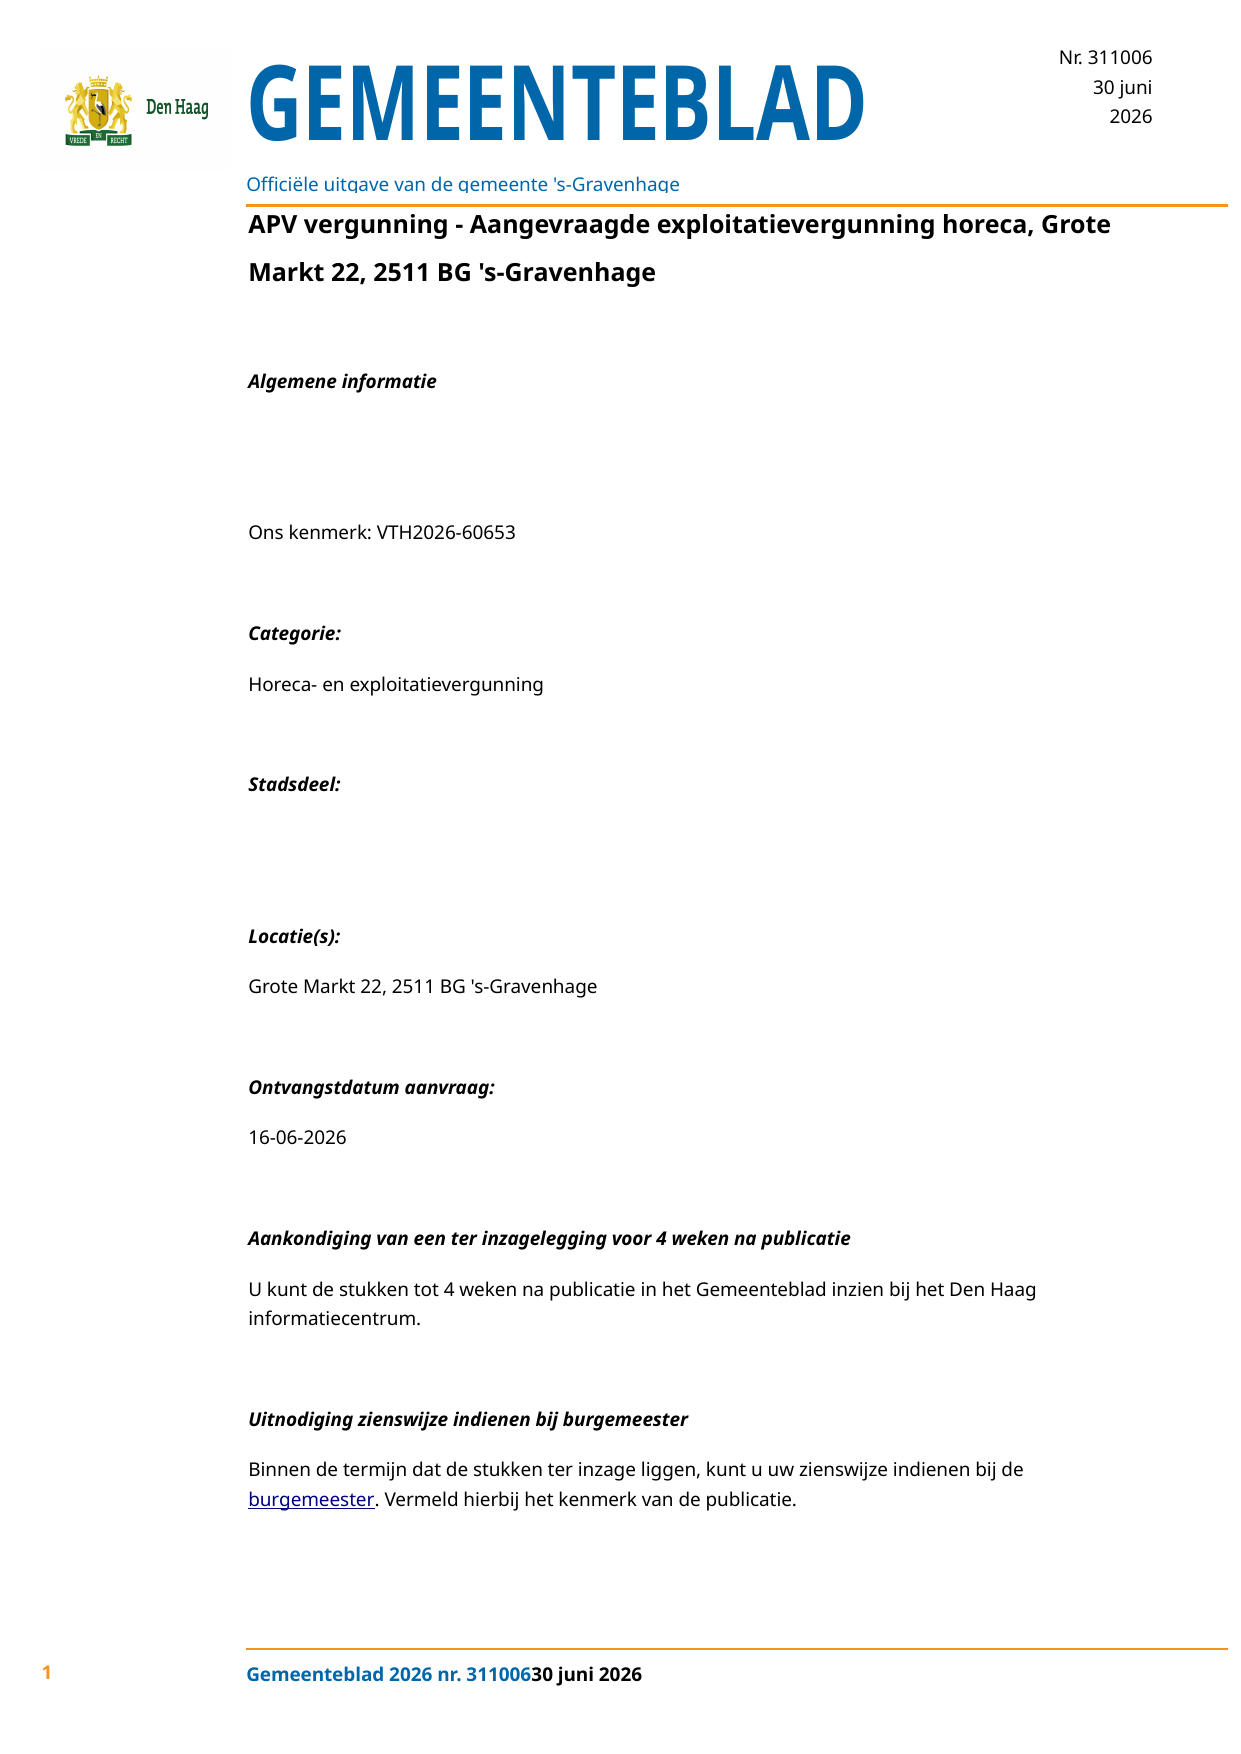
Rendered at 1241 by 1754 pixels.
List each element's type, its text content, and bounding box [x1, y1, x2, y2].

text Aankondiging van een ter inzagelegging voor 4 weken na publicatie [248, 1225, 1152, 1251]
text Uitnodiging zienswijze indienen bij burgemeester [248, 1406, 1152, 1432]
text U kunt de stukken tot 4 weken na publicatie in het Gemeenteblad inzien bij het Den Haag informatiecentrum. [248, 1276, 1152, 1331]
picture [41, 47, 231, 172]
text APV vergunning - Aangevraagde exploitatievergunning horeca, Grote Markt 22, 2511 BG 's-Gravenhage [248, 207, 1152, 288]
text Algemene informatie [248, 368, 1152, 394]
text Locatie(s): [248, 923, 1152, 949]
text 16-06-2026 [248, 1124, 1152, 1150]
text Ons kenmerk: VTH2026-60653 [248, 519, 1152, 545]
text Stadsdeel: [248, 772, 1152, 797]
text Binnen de termijn dat de stukken ter inzage liggen, kunt u uw zienswijze indienen bij de burgemeester. Vermeld hierbij het kenmerk van de publicatie. [248, 1457, 1152, 1512]
text Categorie: [248, 620, 1152, 646]
text Horeca- en exploitatievergunning [248, 671, 1152, 697]
text Ontvangstdatum aanvraag: [248, 1074, 1152, 1100]
text Grote Markt 22, 2511 BG 's-Gravenhage [248, 973, 1152, 999]
